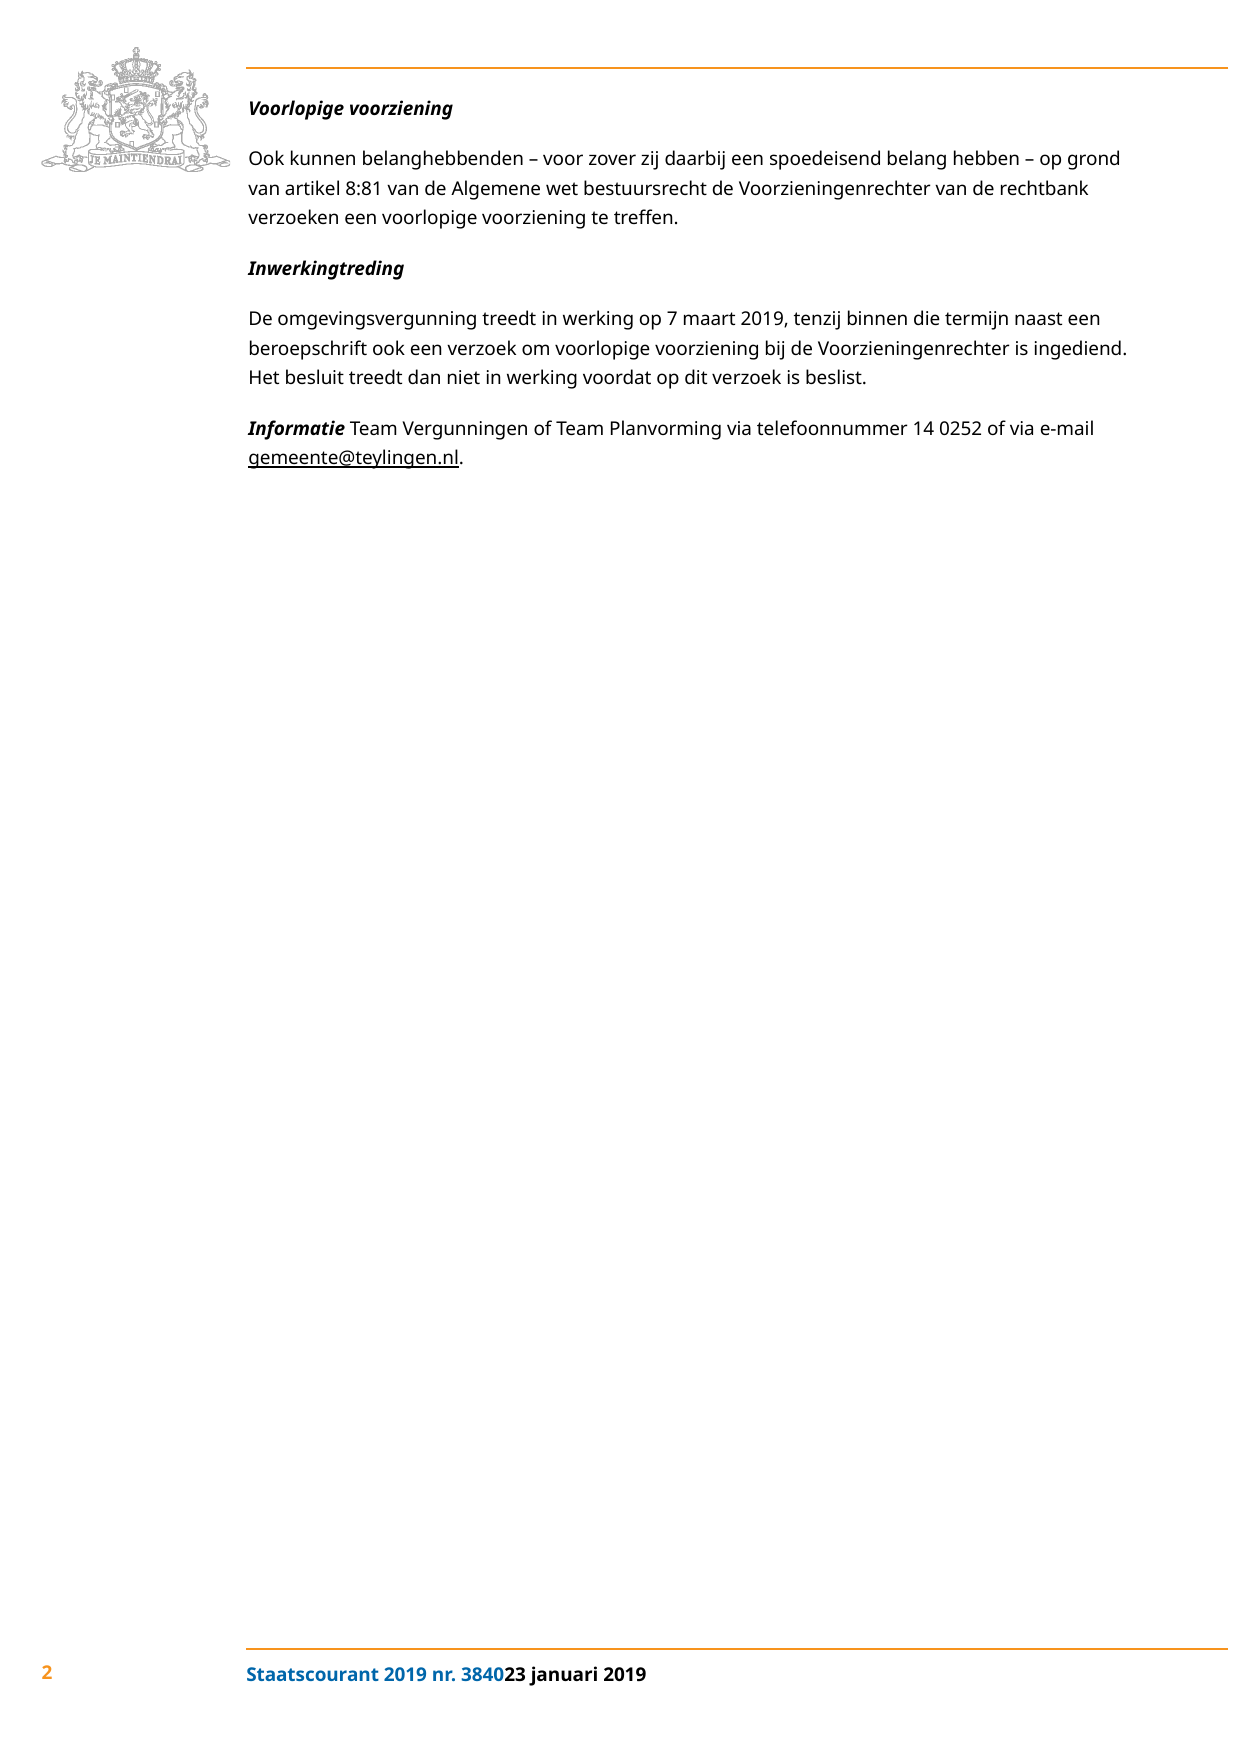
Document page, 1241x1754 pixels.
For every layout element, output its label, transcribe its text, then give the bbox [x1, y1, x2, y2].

picture [41, 47, 231, 172]
text Inwerkingtreding [248, 255, 1152, 281]
text Voorlopige voorziening [248, 95, 1152, 121]
text Informatie Team Vergunningen of Team Planvorming via telefoonnummer 14 0252 of via e-mail gemeente@teylingen.nl. [248, 415, 1152, 470]
text Ook kunnen belanghebbenden – voor zover zij daarbij een spoedeisend belang hebben – op grond van artikel 8:81 van de Algemene wet bestuursrecht de Voorzieningenrechter van de rechtbank verzoeken een voorlopige voorziening te treffen. [248, 145, 1152, 230]
text De omgevingsvergunning treedt in werking op 7 maart 2019, tenzij binnen die termijn naast een beroepschrift ook een verzoek om voorlopige voorziening bij de Voorzieningenrechter is ingediend. Het besluit treedt dan niet in werking voordat op dit verzoek is beslist. [248, 305, 1152, 390]
